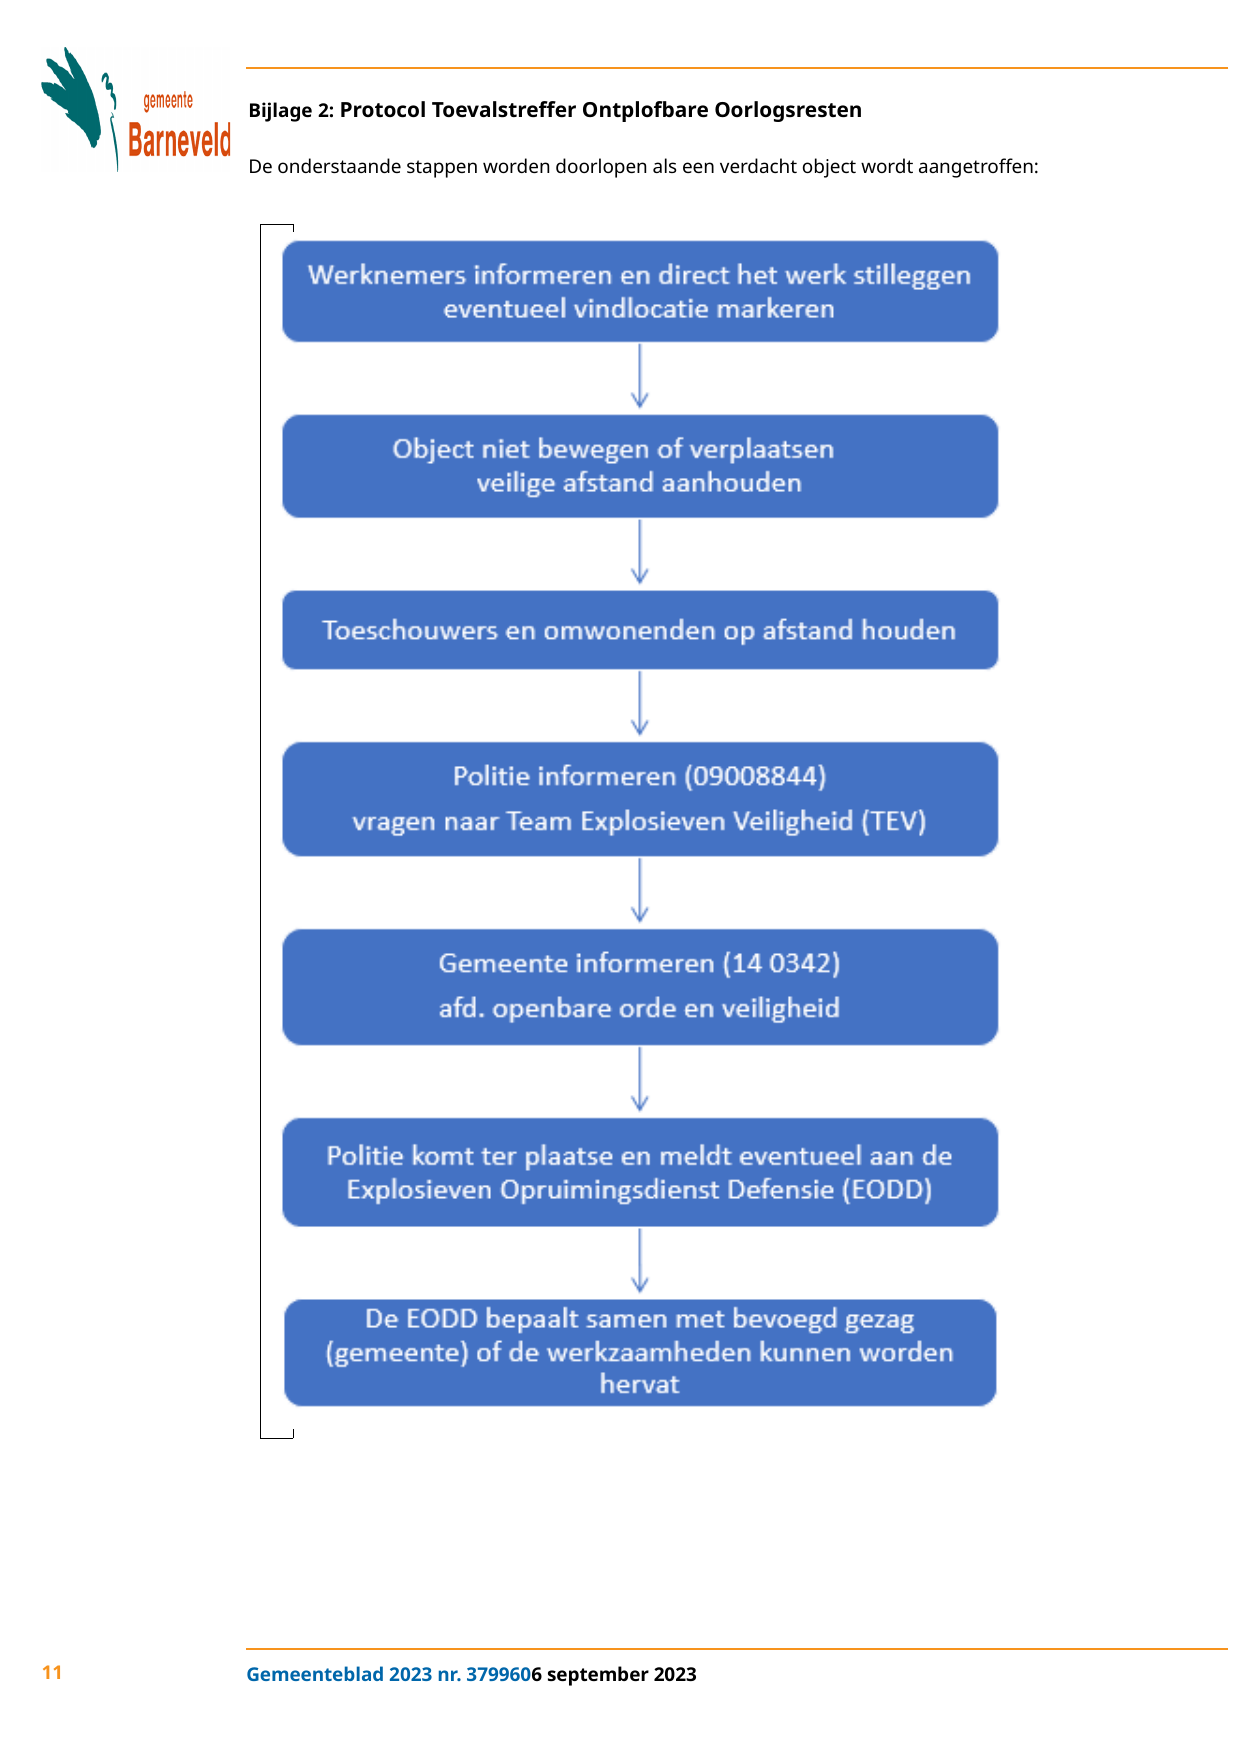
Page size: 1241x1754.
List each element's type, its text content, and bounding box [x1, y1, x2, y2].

picture [268, 232, 1008, 1429]
text Bijlage 2: Protocol Toevalstreffer Ontplofbare Oorlogsresten [248, 95, 1152, 123]
picture [41, 47, 231, 172]
text De onderstaande stappen worden doorlopen als een verdacht object wordt aangetroffen: [248, 153, 1152, 179]
